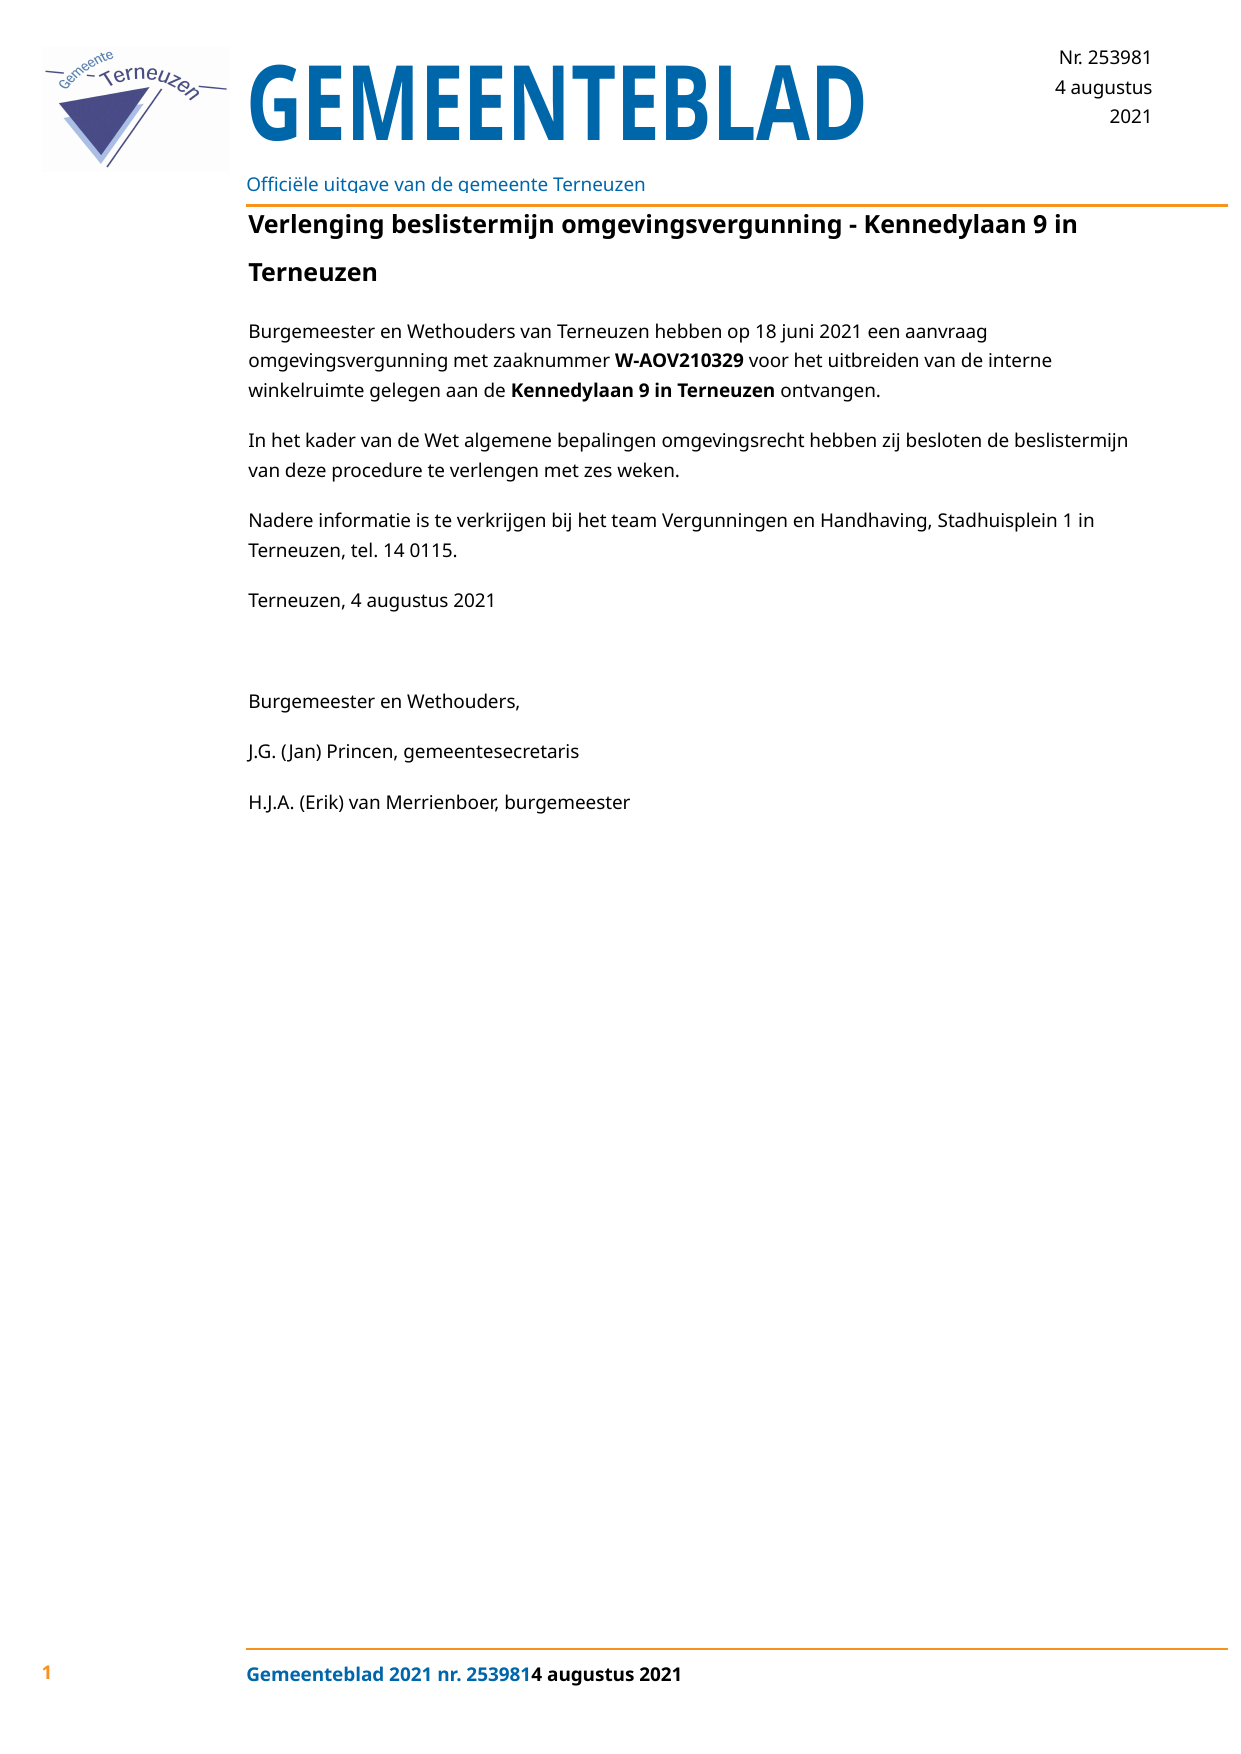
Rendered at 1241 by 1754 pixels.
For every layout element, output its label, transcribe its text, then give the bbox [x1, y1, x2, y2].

picture [41, 47, 231, 172]
text Burgemeester en Wethouders van Terneuzen hebben op 18 juni 2021 een aanvraag omgevingsvergunning met zaaknummer W-AOV210329 voor het uitbreiden van de interne winkelruimte gelegen aan de Kennedylaan 9 in Terneuzen ontvangen. [248, 318, 1152, 403]
text J.G. (Jan) Princen, gemeentesecretaris [248, 739, 1152, 764]
text Terneuzen, 4 augustus 2021 [248, 587, 1152, 613]
text Verlenging beslistermijn omgevingsvergunning - Kennedylaan 9 in Terneuzen [248, 207, 1152, 288]
text H.J.A. (Erik) van Merrienboer, burgemeester [248, 789, 1152, 815]
text Burgemeester en Wethouders, [248, 688, 1152, 714]
text In het kader van de Wet algemene bepalingen omgevingsrecht hebben zij besloten de beslistermijn van deze procedure te verlengen met zes weken. [248, 427, 1152, 483]
text Nadere informatie is te verkrijgen bij het team Vergunningen en Handhaving, Stadhuisplein 1 in Terneuzen, tel. 14 0115. [248, 507, 1152, 563]
